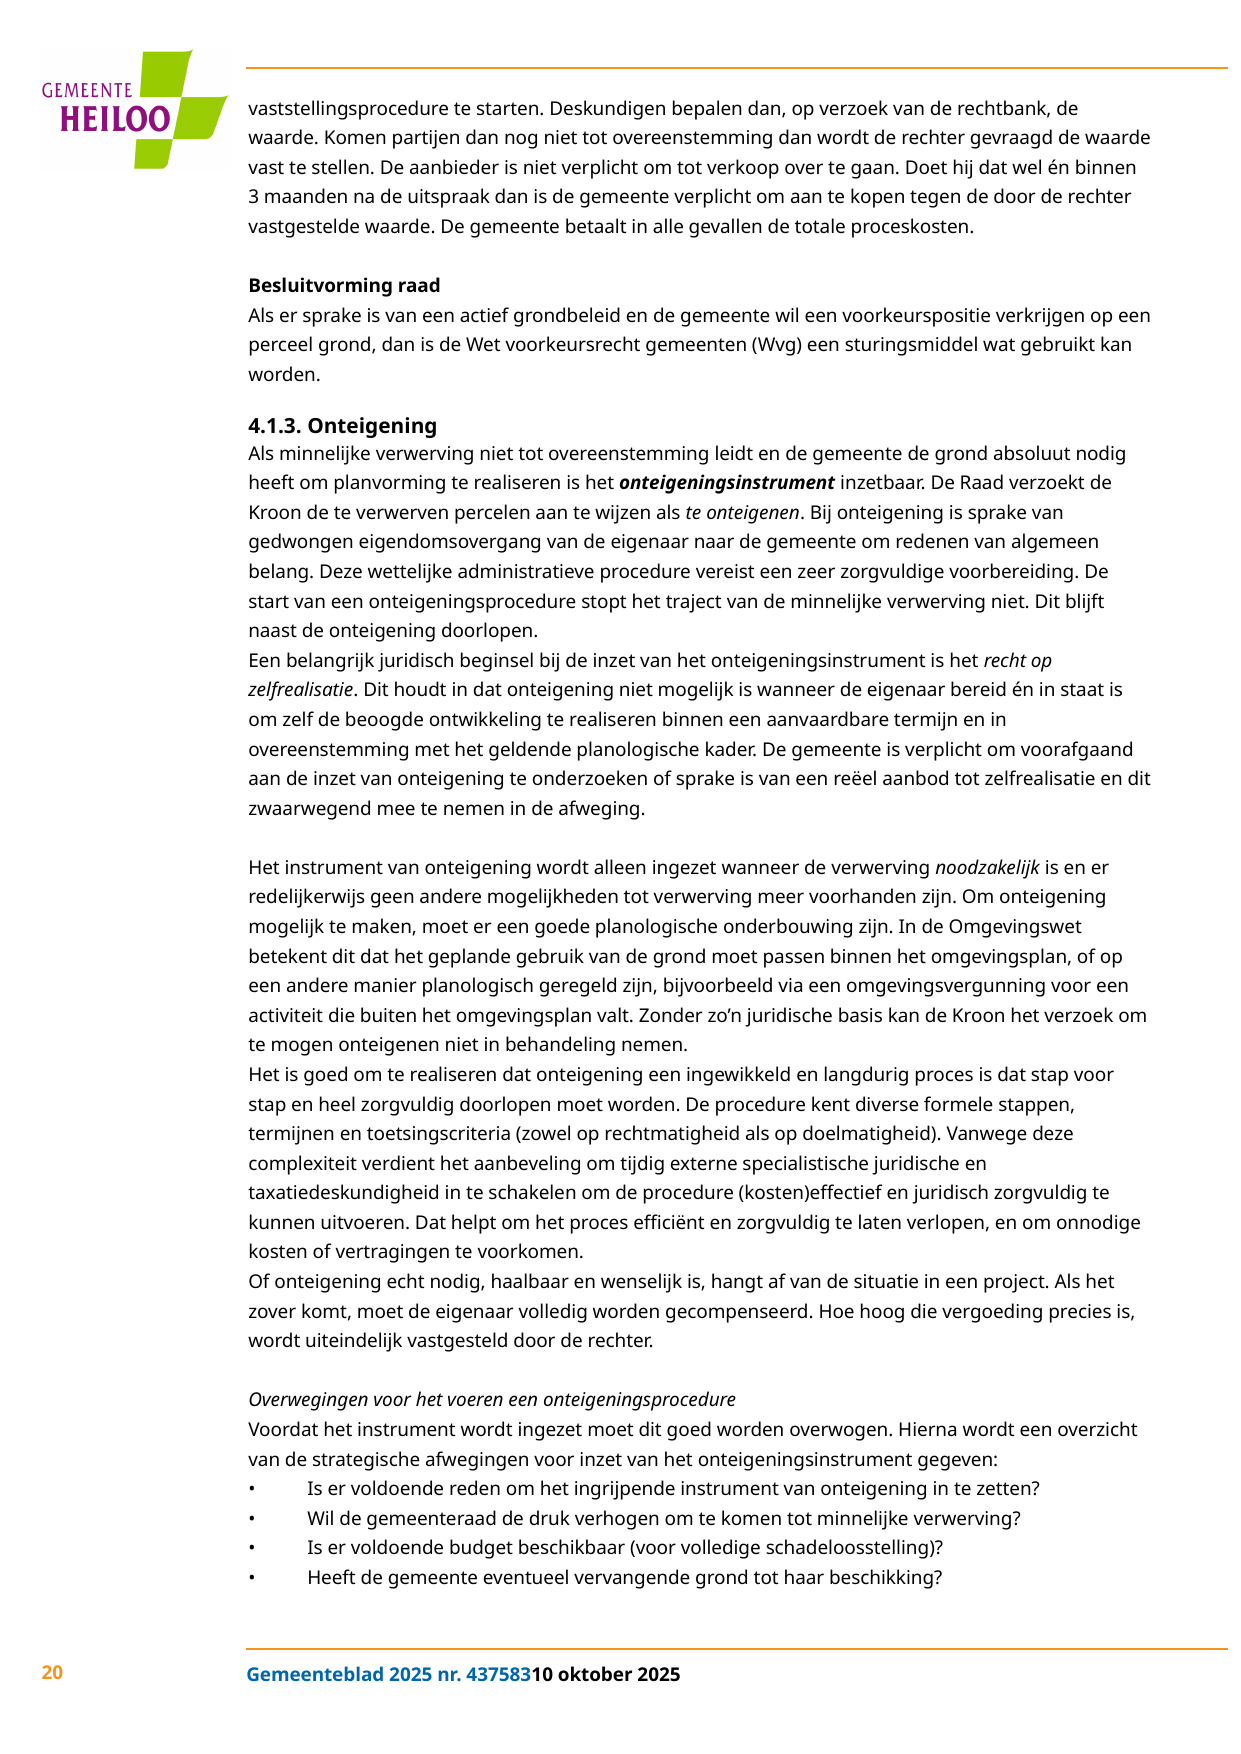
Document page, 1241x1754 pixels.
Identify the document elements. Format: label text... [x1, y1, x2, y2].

text Een belangrijk juridisch beginsel bij de inzet van het onteigeningsinstrument is het recht op zelfrealisatie. Dit houdt in dat onteigening niet mogelijk is wanneer de eigenaar bereid én in staat is om zelf de beoogde ontwikkeling te realiseren binnen een aanvaardbare termijn en in overeenstemming met het geldende planologische kader. De gemeente is verplicht om voorafgaand aan de inzet van onteigening te onderzoeken of sprake is van een reëel aanbod tot zelfrealisatie en dit zwaarwegend mee te nemen in de afweging. [248, 647, 1152, 821]
text vaststellingsprocedure te starten. Deskundigen bepalen dan, op verzoek van de rechtbank, de waarde. Komen partijen dan nog niet tot overeenstemming dan wordt de rechter gevraagd de waarde vast te stellen. De aanbieder is niet verplicht om tot verkoop over te gaan. Doet hij dat wel én binnen 3 maanden na de uitspraak dan is de gemeente verplicht om aan te kopen tegen de door de rechter vastgestelde waarde. De gemeente betaalt in alle gevallen de totale proceskosten. [248, 95, 1152, 239]
text Het is goed om te realiseren dat onteigening een ingewikkeld en langdurig proces is dat stap voor stap en heel zorgvuldig doorlopen moet worden. De procedure kent diverse formele stappen, termijnen en toetsingscriteria (zowel op rechtmatigheid als op doelmatigheid). Vanwege deze complexiteit verdient het aanbeveling om tijdig externe specialistische juridische en taxatiedeskundigheid in te schakelen om de procedure (kosten)effectief en juridisch zorgvuldig te kunnen uitvoeren. Dat helpt om het proces efficiënt en zorgvuldig te laten verlopen, en om onnodige kosten of vertragingen te voorkomen. [248, 1061, 1152, 1264]
list Is er voldoende budget beschikbaar (voor volledige schadeloosstelling)? [248, 1534, 1152, 1560]
list Is er voldoende reden om het ingrijpende instrument van onteigening in te zetten? [248, 1475, 1152, 1501]
text Besluitvorming raad [248, 272, 1152, 298]
text Het instrument van onteigening wordt alleen ingezet wanneer de verwerving noodzakelijk is en er redelijkerwijs geen andere mogelijkheden tot verwerving meer voorhanden zijn. Om onteigening mogelijk te maken, moet er een goede planologische onderbouwing zijn. In de Omgevingswet betekent dit dat het geplande gebruik van de grond moet passen binnen het omgevingsplan, of op een andere manier planologisch geregeld zijn, bijvoorbeeld via een omgevingsvergunning voor een activiteit die buiten het omgevingsplan valt. Zonder zo’n juridische basis kan de Kroon het verzoek om te mogen onteigenen niet in behandeling nemen. [248, 854, 1152, 1057]
text 4.1.3. Onteigening [248, 411, 1152, 440]
text Of onteigening echt nodig, haalbaar en wenselijk is, hangt af van de situatie in een project. Als het zover komt, moet de eigenaar volledig worden gecompenseerd. Hoe hoog die vergoeding precies is, wordt uiteindelijk vastgesteld door de rechter. [248, 1268, 1152, 1353]
text Overwegingen voor het voeren een onteigeningsprocedure [248, 1387, 1152, 1412]
list Wil de gemeenteraad de druk verhogen om te komen tot minnelijke verwerving? [248, 1505, 1152, 1531]
list Heeft de gemeente eventueel vervangende grond tot haar beschikking? [248, 1564, 1152, 1590]
text Als er sprake is van een actief grondbeleid en de gemeente wil een voorkeurspositie verkrijgen op een perceel grond, dan is de Wet voorkeursrecht gemeenten (Wvg) een sturingsmiddel wat gebruikt kan worden. [248, 302, 1152, 387]
text Als minnelijke verwerving niet tot overeenstemming leidt en de gemeente de grond absoluut nodig heeft om planvorming te realiseren is het onteigeningsinstrument inzetbaar. De Raad verzoekt de Kroon de te verwerven percelen aan te wijzen als te onteigenen. Bij onteigening is sprake van gedwongen eigendomsovergang van de eigenaar naar de gemeente om redenen van algemeen belang. Deze wettelijke administratieve procedure vereist een zeer zorgvuldige voorbereiding. De start van een onteigeningsprocedure stopt het traject van de minnelijke verwerving niet. Dit blijft naast de onteigening doorlopen. [248, 440, 1152, 643]
picture [41, 47, 231, 172]
text Voordat het instrument wordt ingezet moet dit goed worden overwogen. Hierna wordt een overzicht van de strategische afwegingen voor inzet van het onteigeningsinstrument gegeven: [248, 1416, 1152, 1471]
